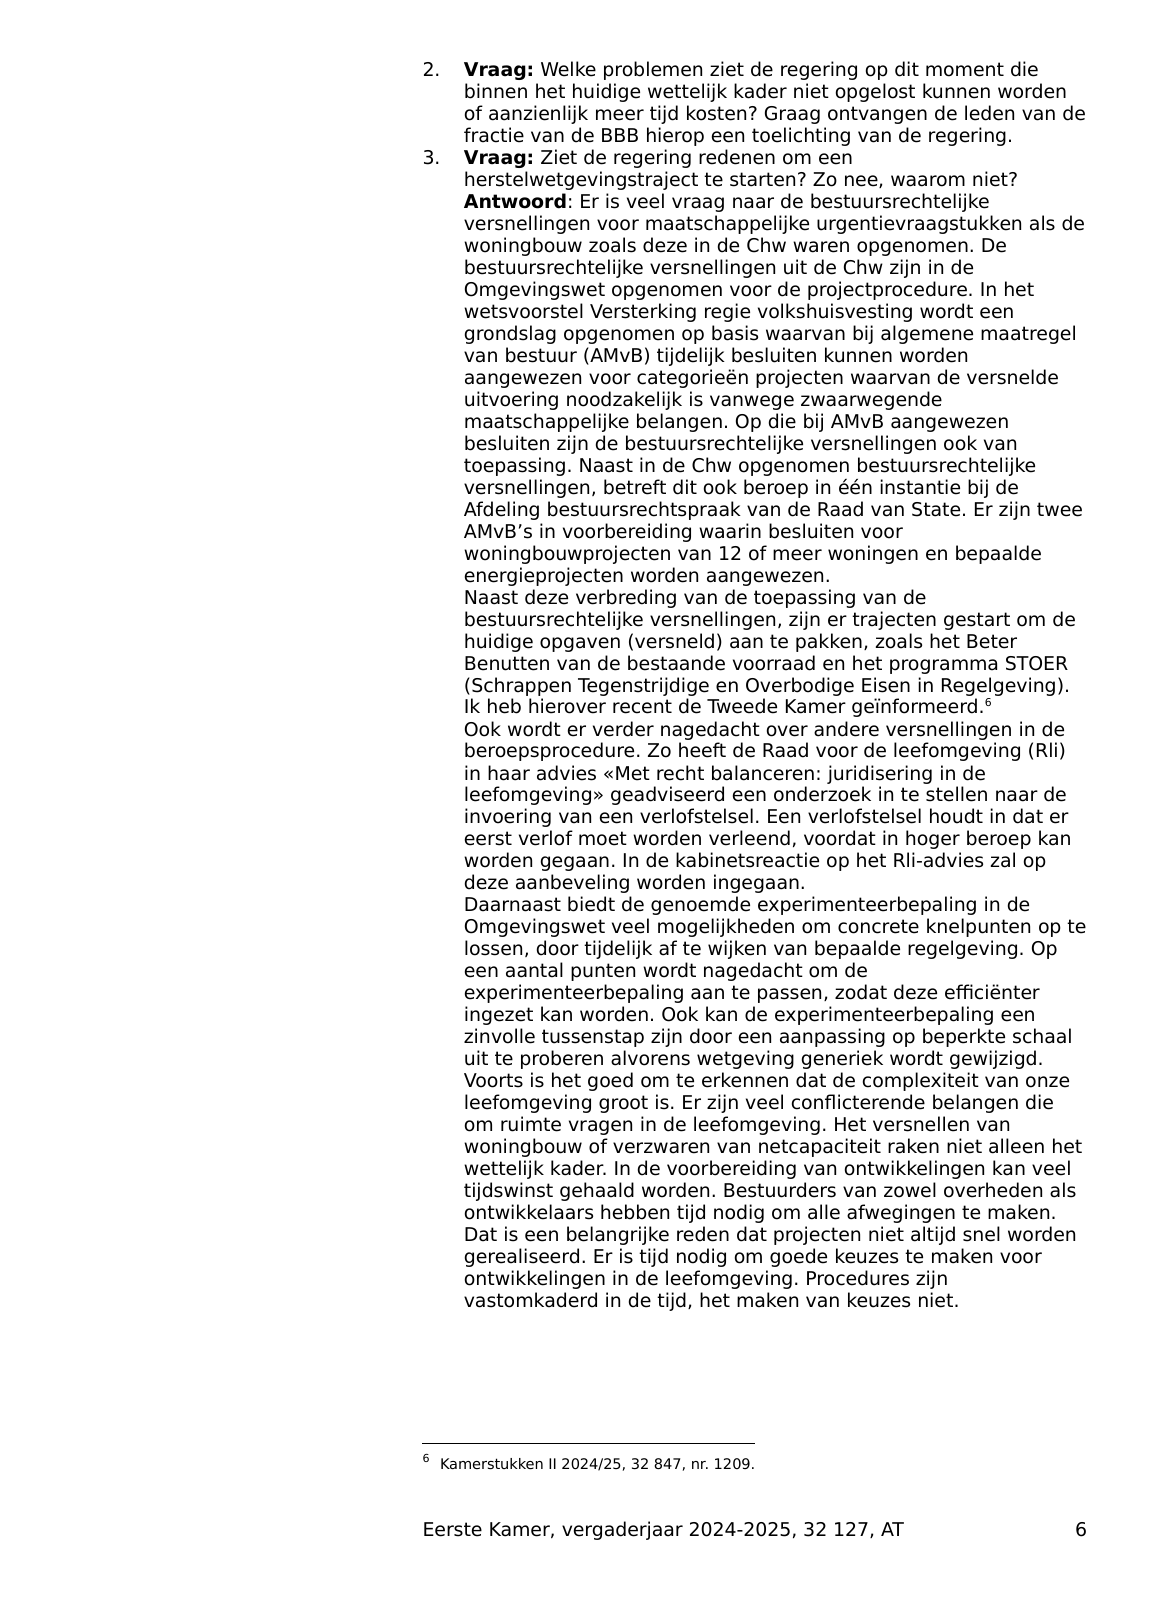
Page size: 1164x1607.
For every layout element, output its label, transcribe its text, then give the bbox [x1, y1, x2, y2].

text Ook wordt er verder nagedacht over andere versnellingen in de beroepsprocedure. Zo heeft de Raad voor de leefomgeving (Rli) in haar advies «Met recht balanceren: juridisering in de leefomgeving» geadviseerd een onderzoek in te stellen naar de invoering van een verlofstelsel. Een verlofstelsel houdt in dat er eerst verlof moet worden verleend, voordat in hoger beroep kan worden gegaan. In de kabinetsreactie op het Rli-advies zal op deze aanbeveling worden ingegaan. [464, 718, 1087, 894]
text Voorts is het goed om te erkennen dat de complexiteit van onze leefomgeving groot is. Er zijn veel conflicterende belangen die om ruimte vragen in de leefomgeving. Het versnellen van woningbouw of verzwaren van netcapaciteit raken niet alleen het wettelijk kader. In de voorbereiding van ontwikkelingen kan veel tijdswinst gehaald worden. Bestuurders van zowel overheden als ontwikkelaars hebben tijd nodig om alle afwegingen te maken. Dat is een belangrijke reden dat projecten niet altijd snel worden gerealiseerd. Er is tijd nodig om goede keuzes te maken voor ontwikkelingen in de leefomgeving. Procedures zijn vastomkaderd in de tijd, het maken van keuzes niet. [464, 1070, 1087, 1312]
text Kamerstukken II 2024/25, 32 847, nr. 1209. [422, 1452, 1087, 1474]
text 2. Vraag: Welke problemen ziet de regering op dit moment die binnen het huidige wettelijk kader niet opgelost kunnen worden of aanzienlijk meer tijd kosten? Graag ontvangen de leden van de fractie van de BBB hierop een toelichting van de regering. [422, 59, 1087, 147]
text Antwoord: Er is veel vraag naar de bestuursrechtelijke versnellingen voor maatschappelijke urgentievraagstukken als de woningbouw zoals deze in de Chw waren opgenomen. De bestuursrechtelijke versnellingen uit de Chw zijn in de Omgevingswet opgenomen voor de projectprocedure. In het wetsvoorstel Versterking regie volkshuisvesting wordt een grondslag opgenomen op basis waarvan bij algemene maatregel van bestuur (AMvB) tijdelijk besluiten kunnen worden aangewezen voor categorieën projecten waarvan de versnelde uitvoering noodzakelijk is vanwege zwaarwegende maatschappelijke belangen. Op die bij AMvB aangewezen besluiten zijn de bestuursrechtelijke versnellingen ook van toepassing. Naast in de Chw opgenomen bestuursrechtelijke versnellingen, betreft dit ook beroep in één instantie bij de Afdeling bestuursrechtspraak van de Raad van State. Er zijn twee AMvB’s in voorbereiding waarin besluiten voor woningbouwprojecten van 12 of meer woningen en bepaalde energieprojecten worden aangewezen. [464, 191, 1087, 587]
text Daarnaast biedt de genoemde experimenteerbepaling in de Omgevingswet veel mogelijkheden om concrete knelpunten op te lossen, door tijdelijk af te wijken van bepaalde regelgeving. Op een aantal punten wordt nagedacht om de experimenteerbepaling aan te passen, zodat deze efficiënter ingezet kan worden. Ook kan de experimenteerbepaling een zinvolle tussenstap zijn door een aanpassing op beperkte schaal uit te proberen alvorens wetgeving generiek wordt gewijzigd. [464, 894, 1087, 1070]
text Naast deze verbreding van de toepassing van de bestuursrechtelijke versnellingen, zijn er trajecten gestart om de huidige opgaven (versneld) aan te pakken, zoals het Beter Benutten van de bestaande voorraad en het programma STOER (Schrappen Tegenstrijdige en Overbodige Eisen in Regelgeving). Ik heb hierover recent de Tweede Kamer geïnformeerd. [464, 587, 1087, 718]
text 3. Vraag: Ziet de regering redenen om een herstelwetgevingstraject te starten? Zo nee, waarom niet? [422, 147, 1087, 191]
